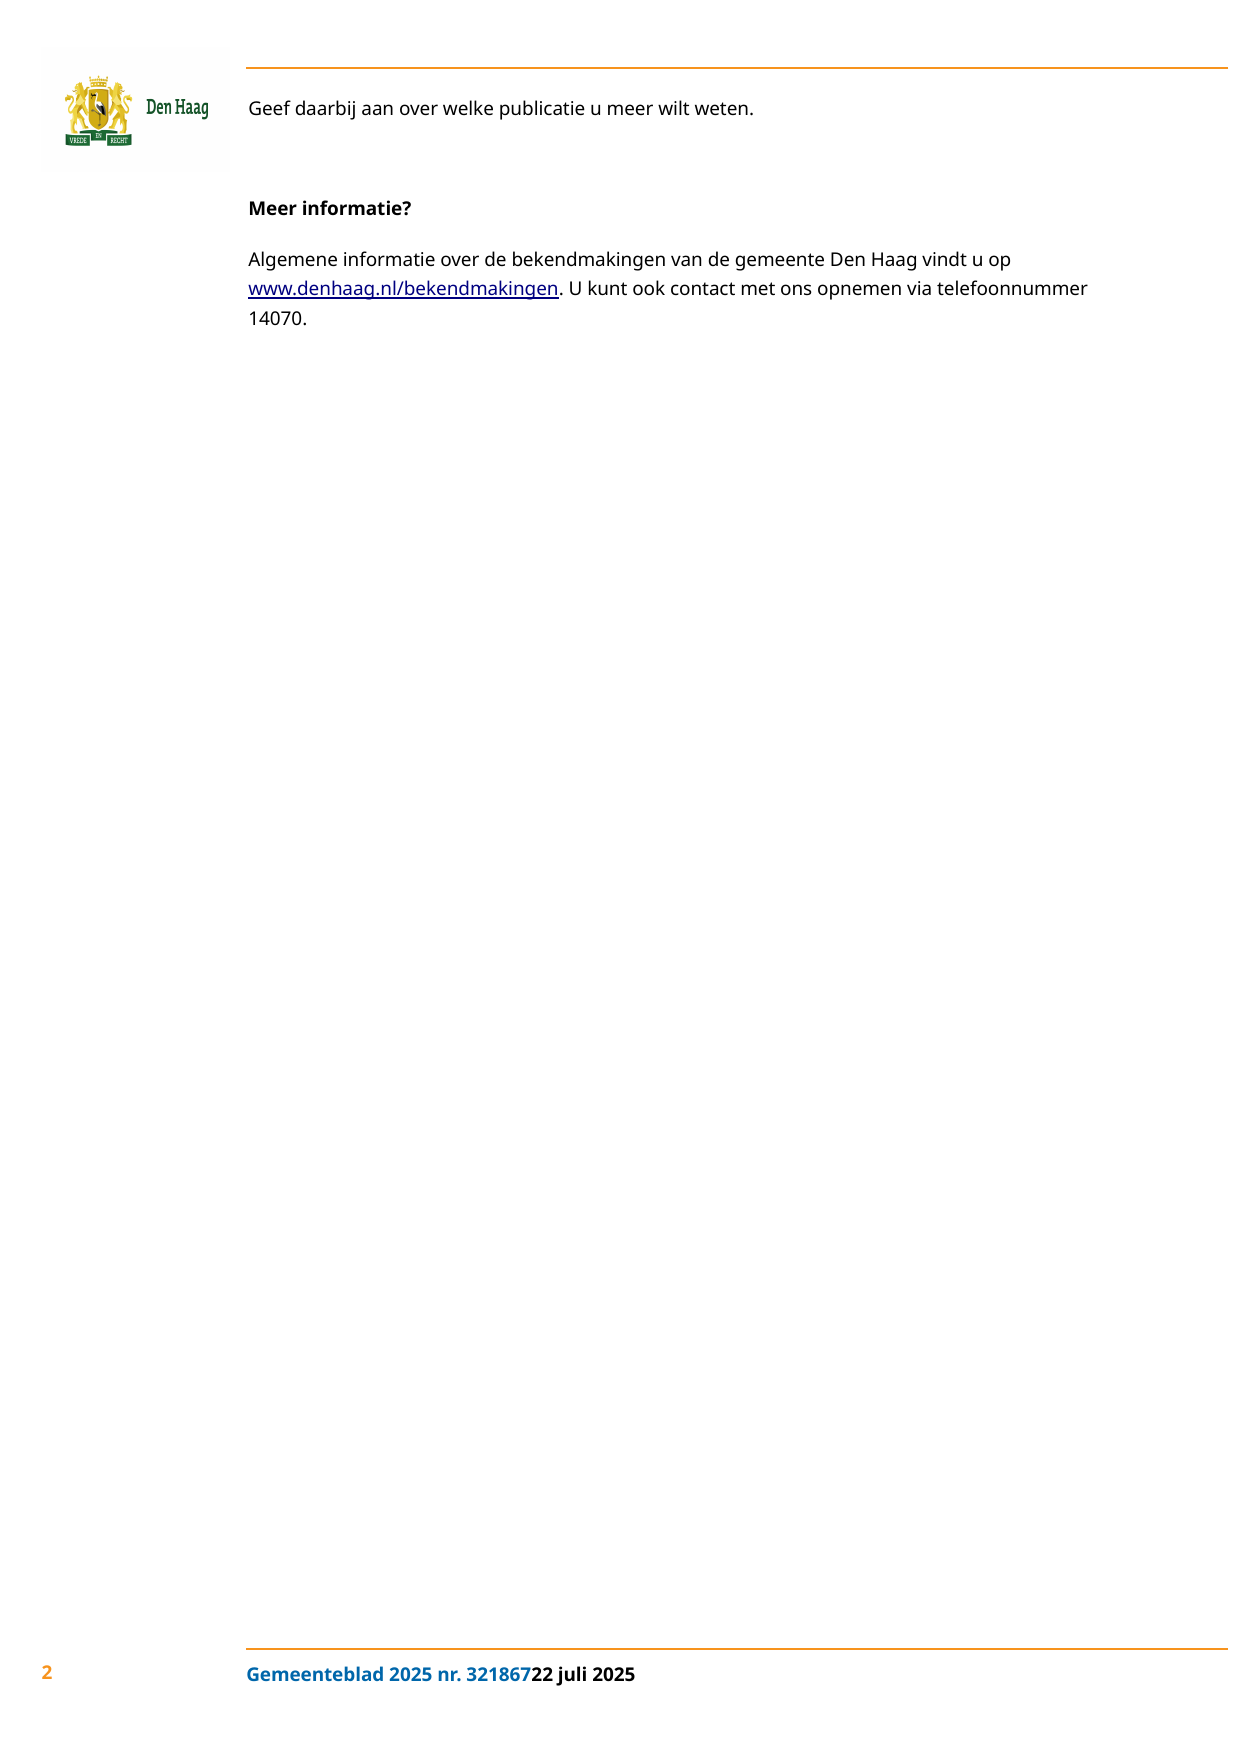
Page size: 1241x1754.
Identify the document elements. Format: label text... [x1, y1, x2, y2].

text Meer informatie? [248, 196, 1152, 221]
text Algemene informatie over de bekendmakingen van de gemeente Den Haag vindt u op www.denhaag.nl/bekendmakingen. U kunt ook contact met ons opnemen via telefoonnummer 14070. [248, 246, 1152, 331]
picture [41, 47, 231, 172]
text Geef daarbij aan over welke publicatie u meer wilt weten. [248, 95, 1152, 121]
